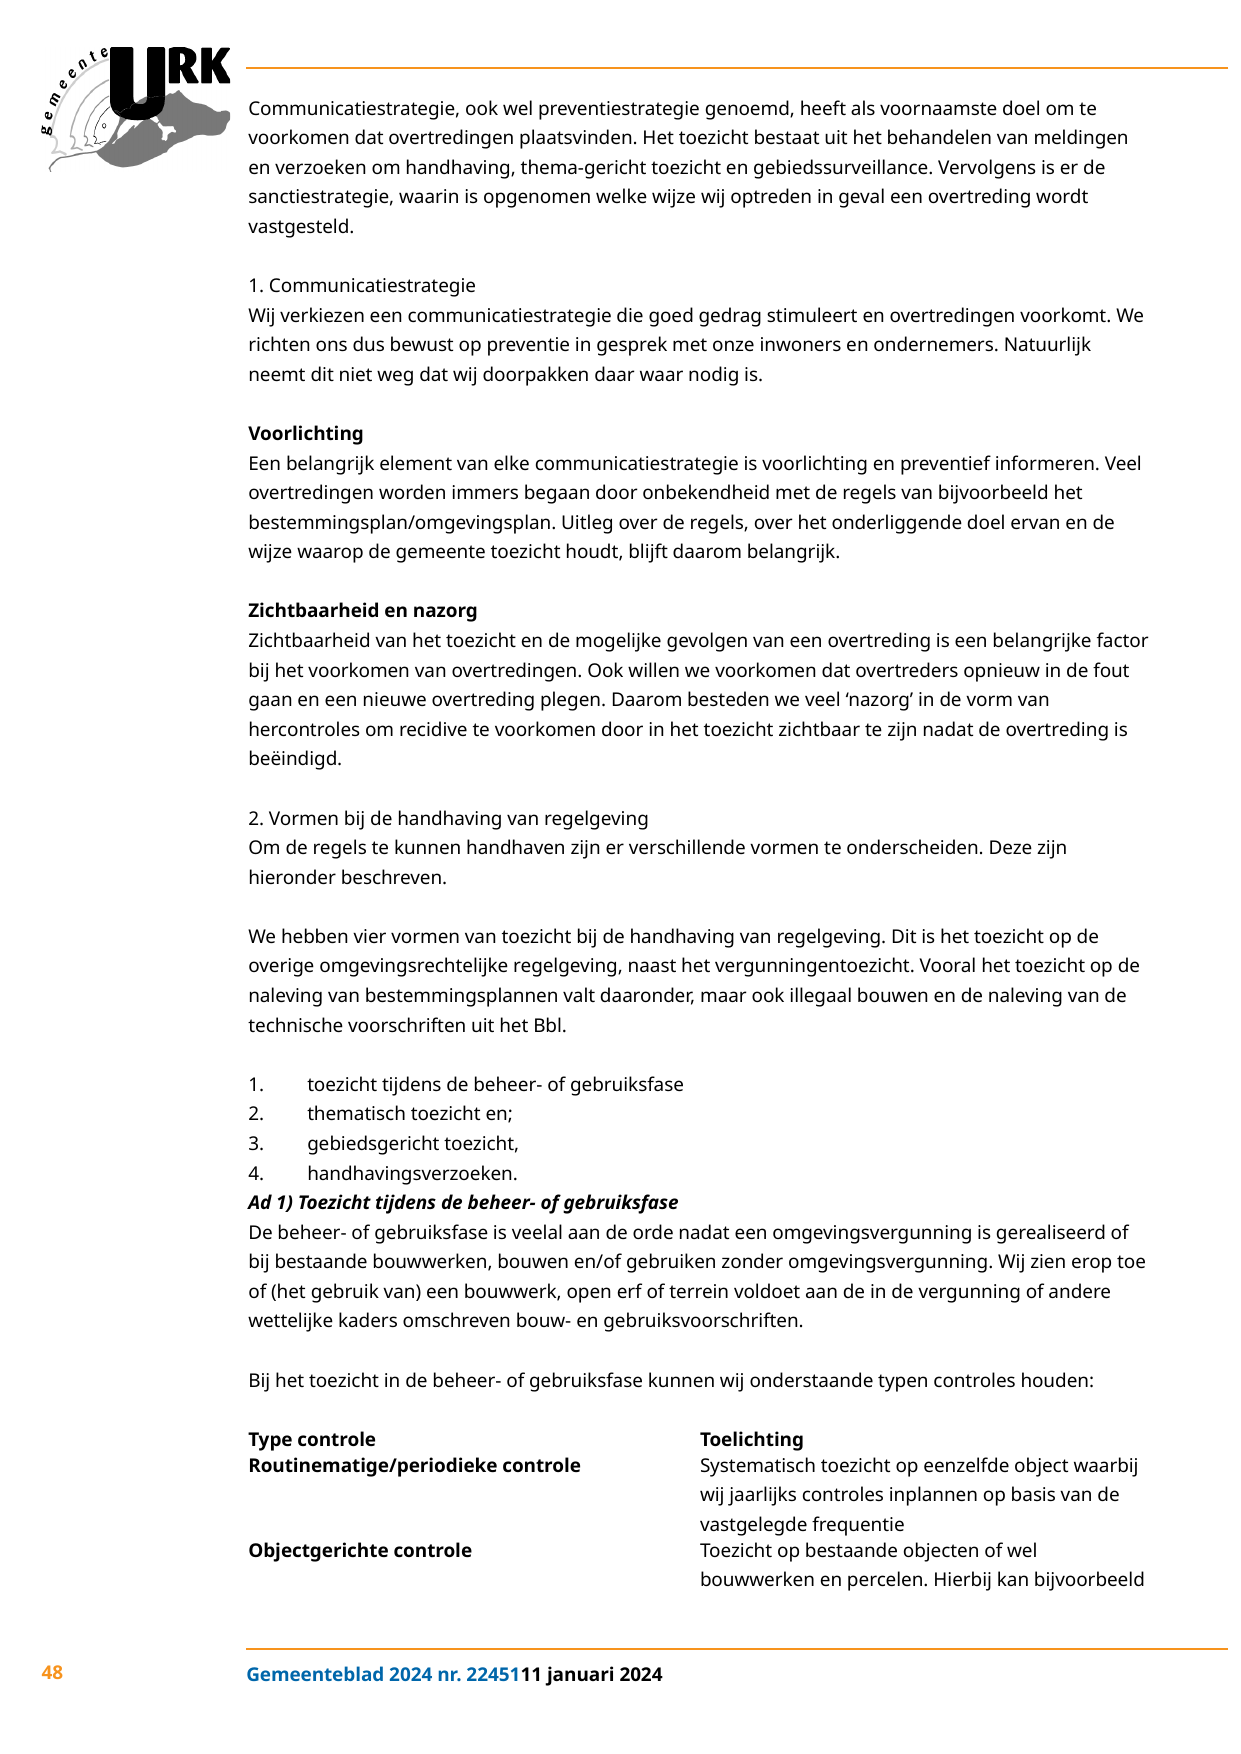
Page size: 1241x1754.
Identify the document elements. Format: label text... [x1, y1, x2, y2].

text Zichtbaarheid van het toezicht en de mogelijke gevolgen van een overtreding is een belangrijke factor bij het voorkomen van overtredingen. Ook willen we voorkomen dat overtreders opnieuw in de fout gaan en een nieuwe overtreding plegen. Daarom besteden we veel ‘nazorg’ in de vorm van hercontroles om recidive te voorkomen door in het toezicht zichtbaar te zijn nadat de overtreding is beëindigd. [248, 627, 1152, 771]
text 1. Communicatiestrategie [248, 272, 1152, 298]
table_header Type controle [248, 1426, 700, 1452]
text Ad 1) Toezicht tijdens de beheer- of gebruiksfase [248, 1189, 1152, 1215]
table_cell Routinematige/periodieke controle [248, 1452, 700, 1537]
list handhavingsverzoeken. [248, 1160, 1152, 1186]
text We hebben vier vormen van toezicht bij de handhaving van regelgeving. Dit is het toezicht op de overige omgevingsrechtelijke regelgeving, naast het vergunningentoezicht. Vooral het toezicht op de naleving van bestemmingsplannen valt daaronder, maar ook illegaal bouwen en de naleving van de technische voorschriften uit het Bbl. [248, 923, 1152, 1038]
text Communicatiestrategie, ook wel preventiestrategie genoemd, heeft als voornaamste doel om te voorkomen dat overtredingen plaatsvinden. Het toezicht bestaat uit het behandelen van meldingen en verzoeken om handhaving, thema-gericht toezicht en gebiedssurveillance. Vervolgens is er de sanctiestrategie, waarin is opgenomen welke wijze wij optreden in geval een overtreding wordt vastgesteld. [248, 95, 1152, 239]
text Wij verkiezen een communicatiestrategie die goed gedrag stimuleert en overtredingen voorkomt. We richten ons dus bewust op preventie in gesprek met onze inwoners en ondernemers. Natuurlijk neemt dit niet weg dat wij doorpakken daar waar nodig is. [248, 302, 1152, 387]
text Bij het toezicht in de beheer- of gebruiksfase kunnen wij onderstaande typen controles houden: [248, 1367, 1152, 1393]
table_header Toelichting [700, 1426, 1152, 1452]
table_cell Systematisch toezicht op eenzelfde object waarbij wij jaarlijks controles inplannen op basis van de vastgelegde frequentie [700, 1452, 1152, 1537]
text Een belangrijk element van elke communicatiestrategie is voorlichting en preventief informeren. Veel overtredingen worden immers begaan door onbekendheid met de regels van bijvoorbeeld het bestemmingsplan/omgevingsplan. Uitleg over de regels, over het onderliggende doel ervan en de wijze waarop de gemeente toezicht houdt, blijft daarom belangrijk. [248, 450, 1152, 564]
table_cell Toezicht op bestaande objecten of wel bouwwerken en percelen. Hierbij kan bijvoorbeeld [700, 1537, 1152, 1592]
list gebiedsgericht toezicht, [248, 1130, 1152, 1156]
list toezicht tijdens de beheer- of gebruiksfase [248, 1071, 1152, 1097]
text Zichtbaarheid en nazorg [248, 598, 1152, 623]
text Om de regels te kunnen handhaven zijn er verschillende vormen te onderscheiden. Deze zijn hieronder beschreven. [248, 834, 1152, 890]
table_cell Objectgerichte controle [248, 1537, 700, 1592]
text Voorlichting [248, 420, 1152, 446]
list thematisch toezicht en; [248, 1101, 1152, 1126]
text De beheer- of gebruiksfase is veelal aan de orde nadat een omgevingsvergunning is gerealiseerd of bij bestaande bouwwerken, bouwen en/of gebruiken zonder omgevingsvergunning. Wij zien erop toe of (het gebruik van) een bouwwerk, open erf of terrein voldoet aan de in de vergunning of andere wettelijke kaders omschreven bouw- en gebruiksvoorschriften. [248, 1219, 1152, 1333]
picture [41, 47, 231, 172]
text 2. Vormen bij de handhaving van regelgeving [248, 805, 1152, 831]
